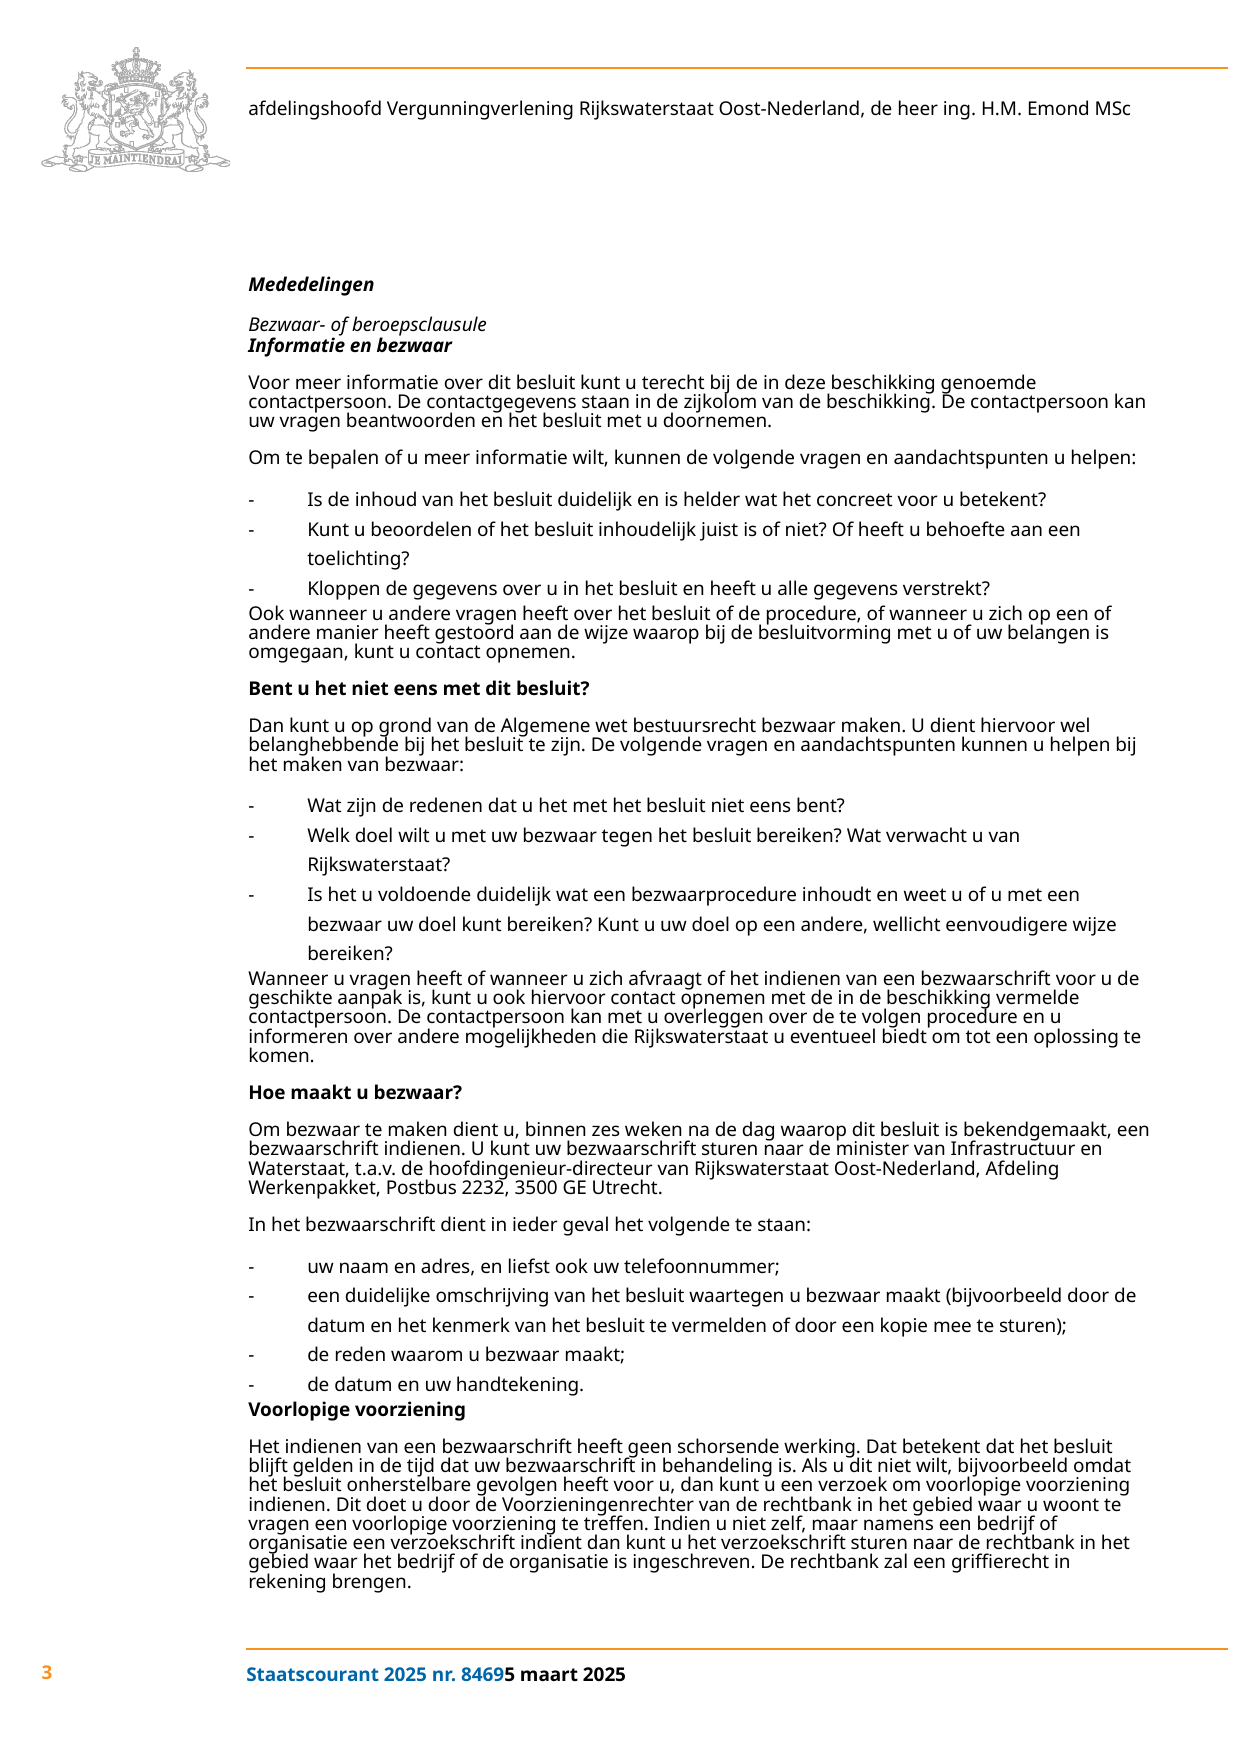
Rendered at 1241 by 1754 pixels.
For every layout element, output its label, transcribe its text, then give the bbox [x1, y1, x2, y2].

text afdelingshoofd Vergunningverlening Rijkswaterstaat Oost-Nederland, de heer ing. H.M. Emond MSc [248, 95, 1152, 121]
text Ook wanneer u andere vragen heeft over het besluit of de procedure, of wanneer u zich op een of andere manier heeft gestoord aan de wijze waarop bij de besluitvorming met u of uw belangen is omgegaan, kunt u contact opnemen. [248, 604, 1152, 662]
text Bezwaar- of beroepsclausule [248, 311, 1152, 337]
text Om te bepalen of u meer informatie wilt, kunnen de volgende vragen en aandachtspunten u helpen: [248, 449, 1152, 468]
list Kloppen de gegevens over u in het besluit en heeft u alle gegevens verstrekt? [248, 575, 1152, 601]
text Voorlopige voorziening [248, 1401, 1152, 1420]
list Wat zijn de redenen dat u het met het besluit niet eens bent? [248, 792, 1152, 818]
list Is de inhoud van het besluit duidelijk en is helder wat het concreet voor u betekent? [248, 486, 1152, 512]
text Voor meer informatie over dit besluit kunt u terecht bij de in deze beschikking genoemde contactpersoon. De contactgegevens staan in de zijkolom van de beschikking. De contactpersoon kan uw vragen beantwoorden en het besluit met u doornemen. [248, 374, 1152, 431]
text In het bezwaarschrift dient in ieder geval het volgende te staan: [248, 1216, 1152, 1235]
list uw naam en adres, en liefst ook uw telefoonnummer; [248, 1253, 1152, 1278]
list de reden waarom u bezwaar maakt; [248, 1342, 1152, 1367]
text Bent u het niet eens met dit besluit? [248, 680, 1152, 699]
list de datum en uw handtekening. [248, 1371, 1152, 1397]
list Is het u voldoende duidelijk wat een bezwaarprocedure inhoudt en weet u of u met een bezwaar uw doel kunt bereiken? Kunt u uw doel op een andere, wellicht eenvoudigere wijze bereiken? [248, 881, 1152, 966]
text Om bezwaar te maken dient u, binnen zes weken na de dag waarop dit besluit is bekendgemaakt, een bezwaarschrift indienen. U kunt uw bezwaarschrift sturen naar de minister van Infrastructuur en Waterstaat, t.a.v. de hoofdingenieur-directeur van Rijkswaterstaat Oost-Nederland, Afdeling Werkenpakket, Postbus 2232, 3500 GE Utrecht. [248, 1121, 1152, 1198]
text Informatie en bezwaar [248, 337, 1152, 356]
text Mededelingen [248, 272, 1152, 297]
list Welk doel wilt u met uw bezwaar tegen het besluit bereiken? Wat verwacht u van Rijkswaterstaat? [248, 822, 1152, 877]
list een duidelijke omschrijving van het besluit waartegen u bezwaar maakt (bijvoorbeeld door de datum en het kenmerk van het besluit te vermelden of door een kopie mee te sturen); [248, 1282, 1152, 1338]
text Dan kunt u op grond van de Algemene wet bestuursrecht bezwaar maken. U dient hiervoor wel belanghebbende bij het besluit te zijn. De volgende vragen en aandachtspunten kunnen u helpen bij het maken van bezwaar: [248, 717, 1152, 775]
text Het indienen van een bezwaarschrift heeft geen schorsende werking. Dat betekent dat het besluit blijft gelden in de tijd dat uw bezwaarschrift in behandeling is. Als u dit niet wilt, bijvoorbeeld omdat het besluit onherstelbare gevolgen heeft voor u, dan kunt u een verzoek om voorlopige voorziening indienen. Dit doet u door de Voorzieningenrechter van de rechtbank in het gebied waar u woont te vragen een voorlopige voorziening te treffen. Indien u niet zelf, maar namens een bedrijf of organisatie een verzoekschrift indient dan kunt u het verzoekschrift sturen naar de rechtbank in het gebied waar het bedrijf of de organisatie is ingeschreven. De rechtbank zal een griffierecht in rekening brengen. [248, 1438, 1152, 1592]
picture [41, 47, 231, 172]
list Kunt u beoordelen of het besluit inhoudelijk juist is of niet? Of heeft u behoefte aan een toelichting? [248, 516, 1152, 571]
text Wanneer u vragen heeft of wanneer u zich afvraagt of het indienen van een bezwaarschrift voor u de geschikte aanpak is, kunt u ook hiervoor contact opnemen met de in de beschikking vermelde contactpersoon. De contactpersoon kan met u overleggen over de te volgen procedure en u informeren over andere mogelijkheden die Rijkswaterstaat u eventueel biedt om tot een oplossing te komen. [248, 970, 1152, 1066]
text Hoe maakt u bezwaar? [248, 1084, 1152, 1103]
